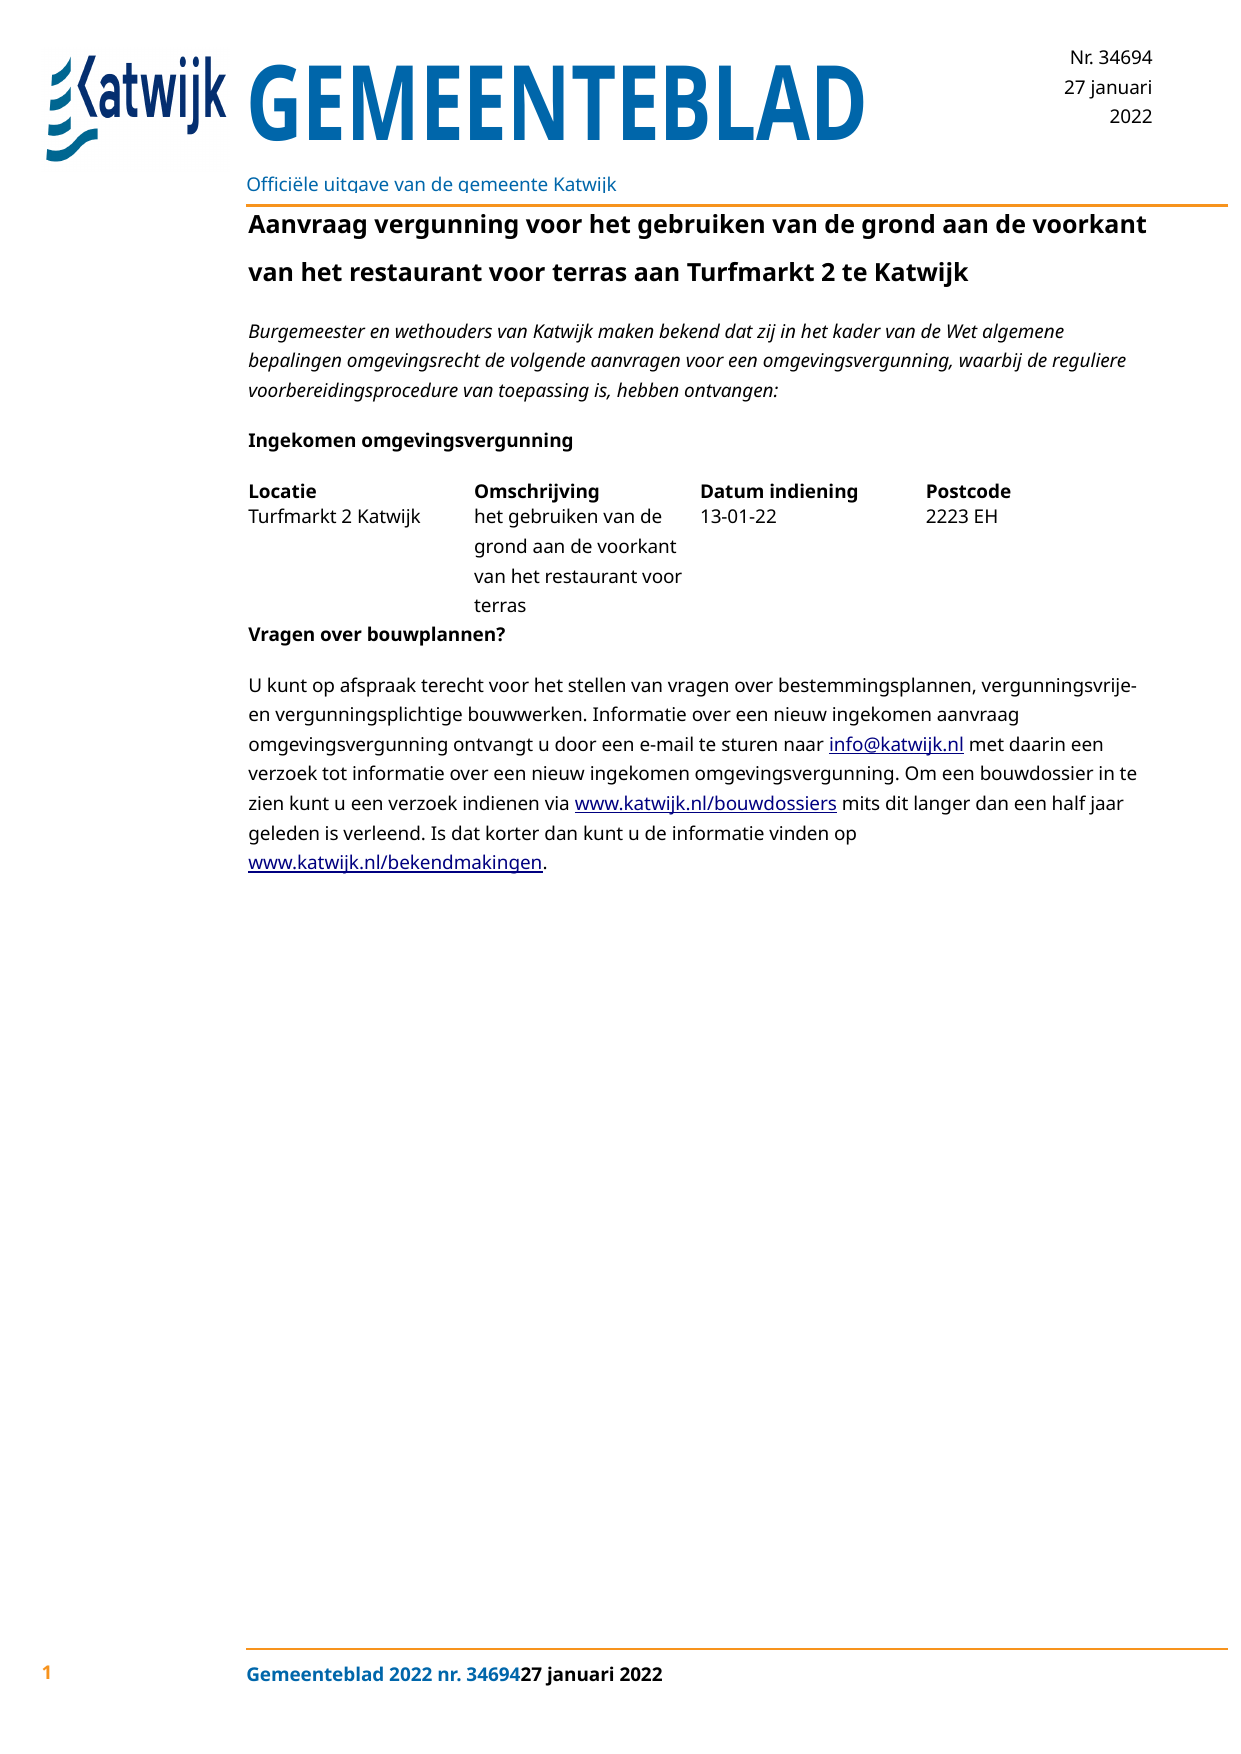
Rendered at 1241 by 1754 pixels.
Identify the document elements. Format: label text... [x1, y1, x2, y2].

text Ingekomen omgevingsvergunning [248, 427, 1152, 453]
text Vragen over bouwplannen? [248, 621, 1152, 647]
table_header Omschrijving [474, 478, 700, 504]
table_cell Turfmarkt 2 Katwijk [248, 504, 474, 618]
table_header Postcode [926, 478, 1152, 504]
table_header Datum indiening [700, 478, 926, 504]
table_cell 2223 EH [926, 504, 1152, 618]
table_header Locatie [248, 478, 474, 504]
table_cell 13-01-22 [700, 504, 926, 618]
text Burgemeester en wethouders van Katwijk maken bekend dat zij in het kader van de Wet algemene bepalingen omgevingsrecht de volgende aanvragen voor een omgevingsvergunning, waarbij de reguliere voorbereidingsprocedure van toepassing is, hebben ontvangen: [248, 318, 1152, 403]
table_cell het gebruiken van de grond aan de voorkant van het restaurant voor terras [474, 504, 700, 618]
picture [41, 47, 231, 172]
text Aanvraag vergunning voor het gebruiken van de grond aan de voorkant van het restaurant voor terras aan Turfmarkt 2 te Katwijk [248, 207, 1152, 288]
text U kunt op afspraak terecht voor het stellen van vragen over bestemmingsplannen, vergunningsvrije- en vergunningsplichtige bouwwerken. Informatie over een nieuw ingekomen aanvraag omgevingsvergunning ontvangt u door een e-mail te sturen naar info@katwijk.nl met daarin een verzoek tot informatie over een nieuw ingekomen omgevingsvergunning. Om een bouwdossier in te zien kunt u een verzoek indienen via www.katwijk.nl/bouwdossiers mits dit langer dan een half jaar geleden is verleend. Is dat korter dan kunt u de informatie vinden op www.katwijk.nl/bekendmakingen. [248, 672, 1152, 875]
